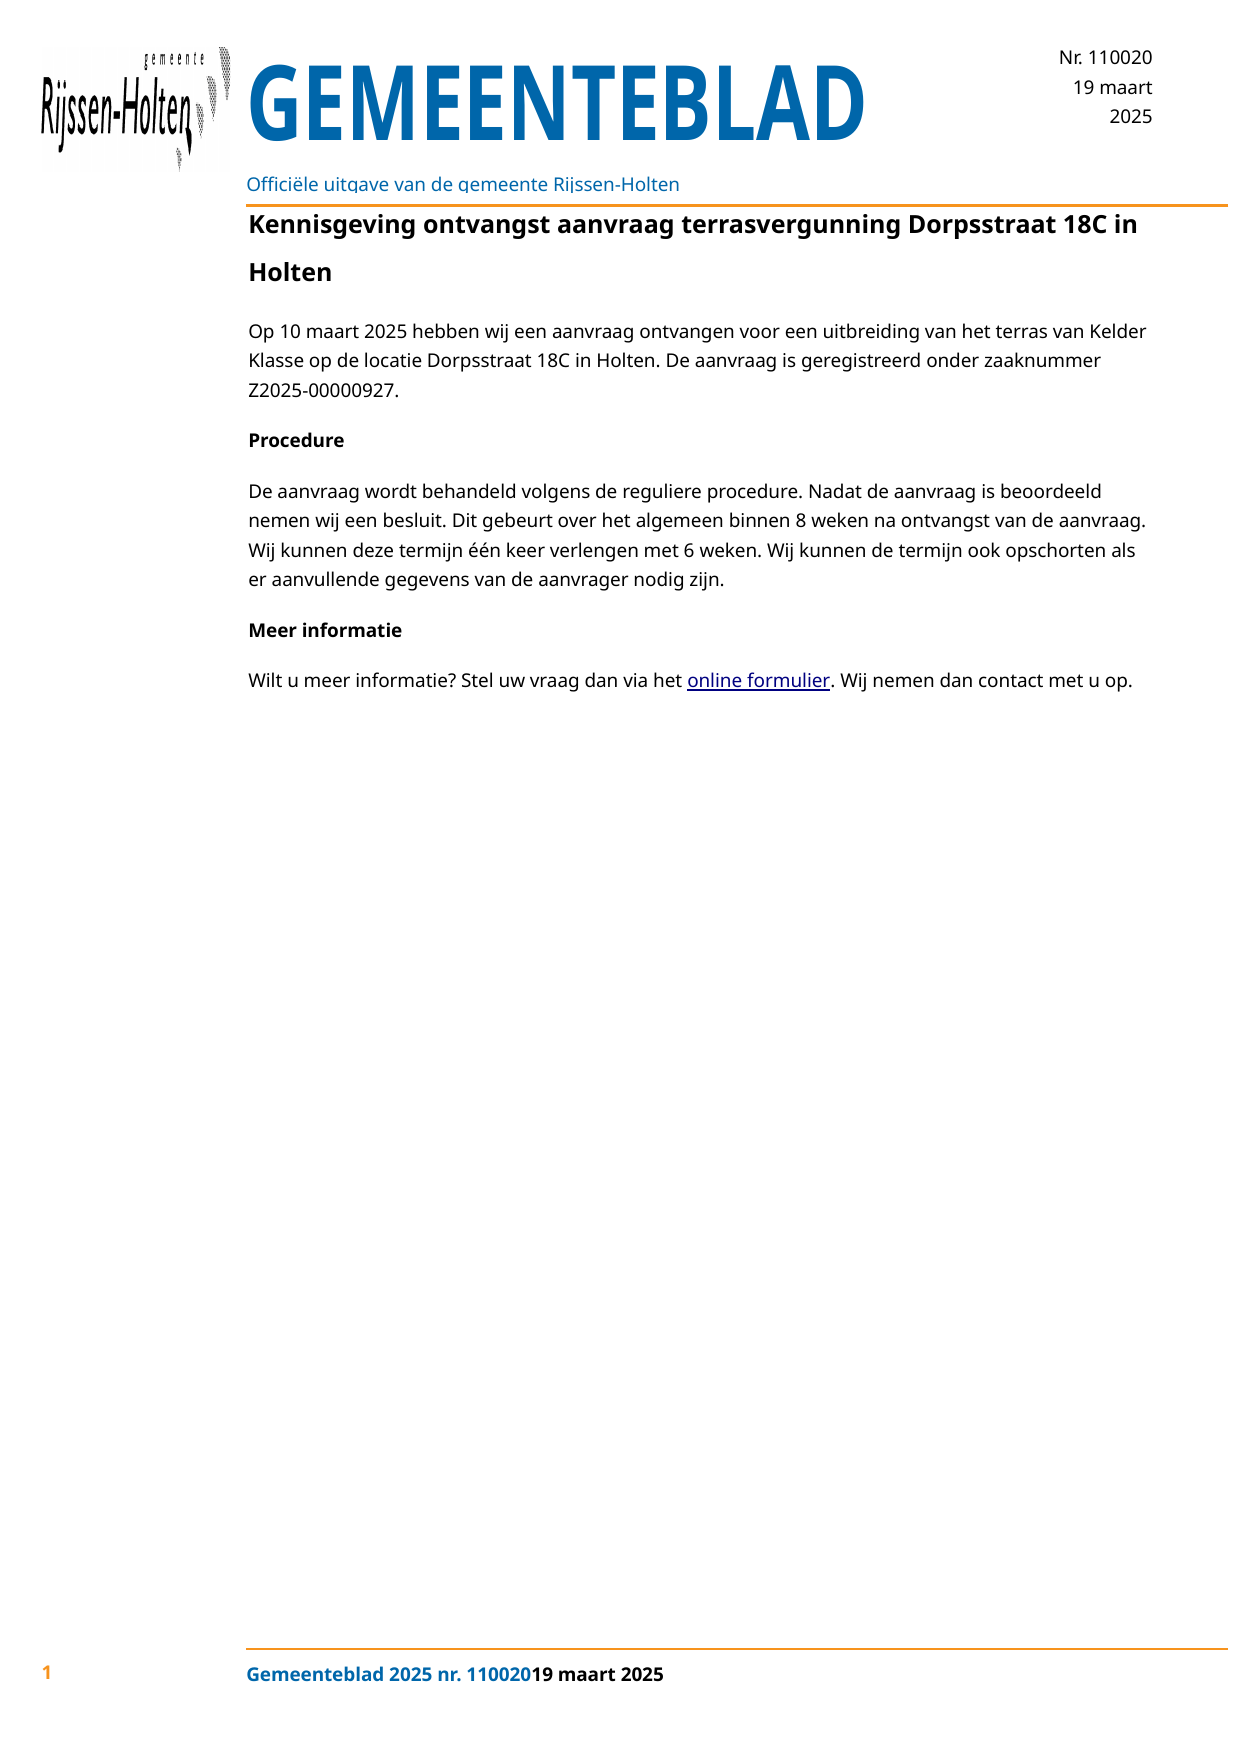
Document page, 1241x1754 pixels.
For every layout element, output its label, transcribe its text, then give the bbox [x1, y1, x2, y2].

text Procedure [248, 427, 1152, 453]
text Wilt u meer informatie? Stel uw vraag dan via het online formulier. Wij nemen dan contact met u op. [248, 667, 1152, 693]
text Op 10 maart 2025 hebben wij een aanvraag ontvangen voor een uitbreiding van het terras van Kelder Klasse op de locatie Dorpsstraat 18C in Holten. De aanvraag is geregistreerd onder zaaknummer Z2025-00000927. [248, 318, 1152, 403]
text Kennisgeving ontvangst aanvraag terrasvergunning Dorpsstraat 18C in Holten [248, 207, 1152, 288]
picture [41, 47, 231, 172]
text De aanvraag wordt behandeld volgens de reguliere procedure. Nadat de aanvraag is beoordeeld nemen wij een besluit. Dit gebeurt over het algemeen binnen 8 weken na ontvangst van de aanvraag. Wij kunnen deze termijn één keer verlengen met 6 weken. Wij kunnen de termijn ook opschorten als er aanvullende gegevens van de aanvrager nodig zijn. [248, 478, 1152, 592]
text Meer informatie [248, 617, 1152, 643]
